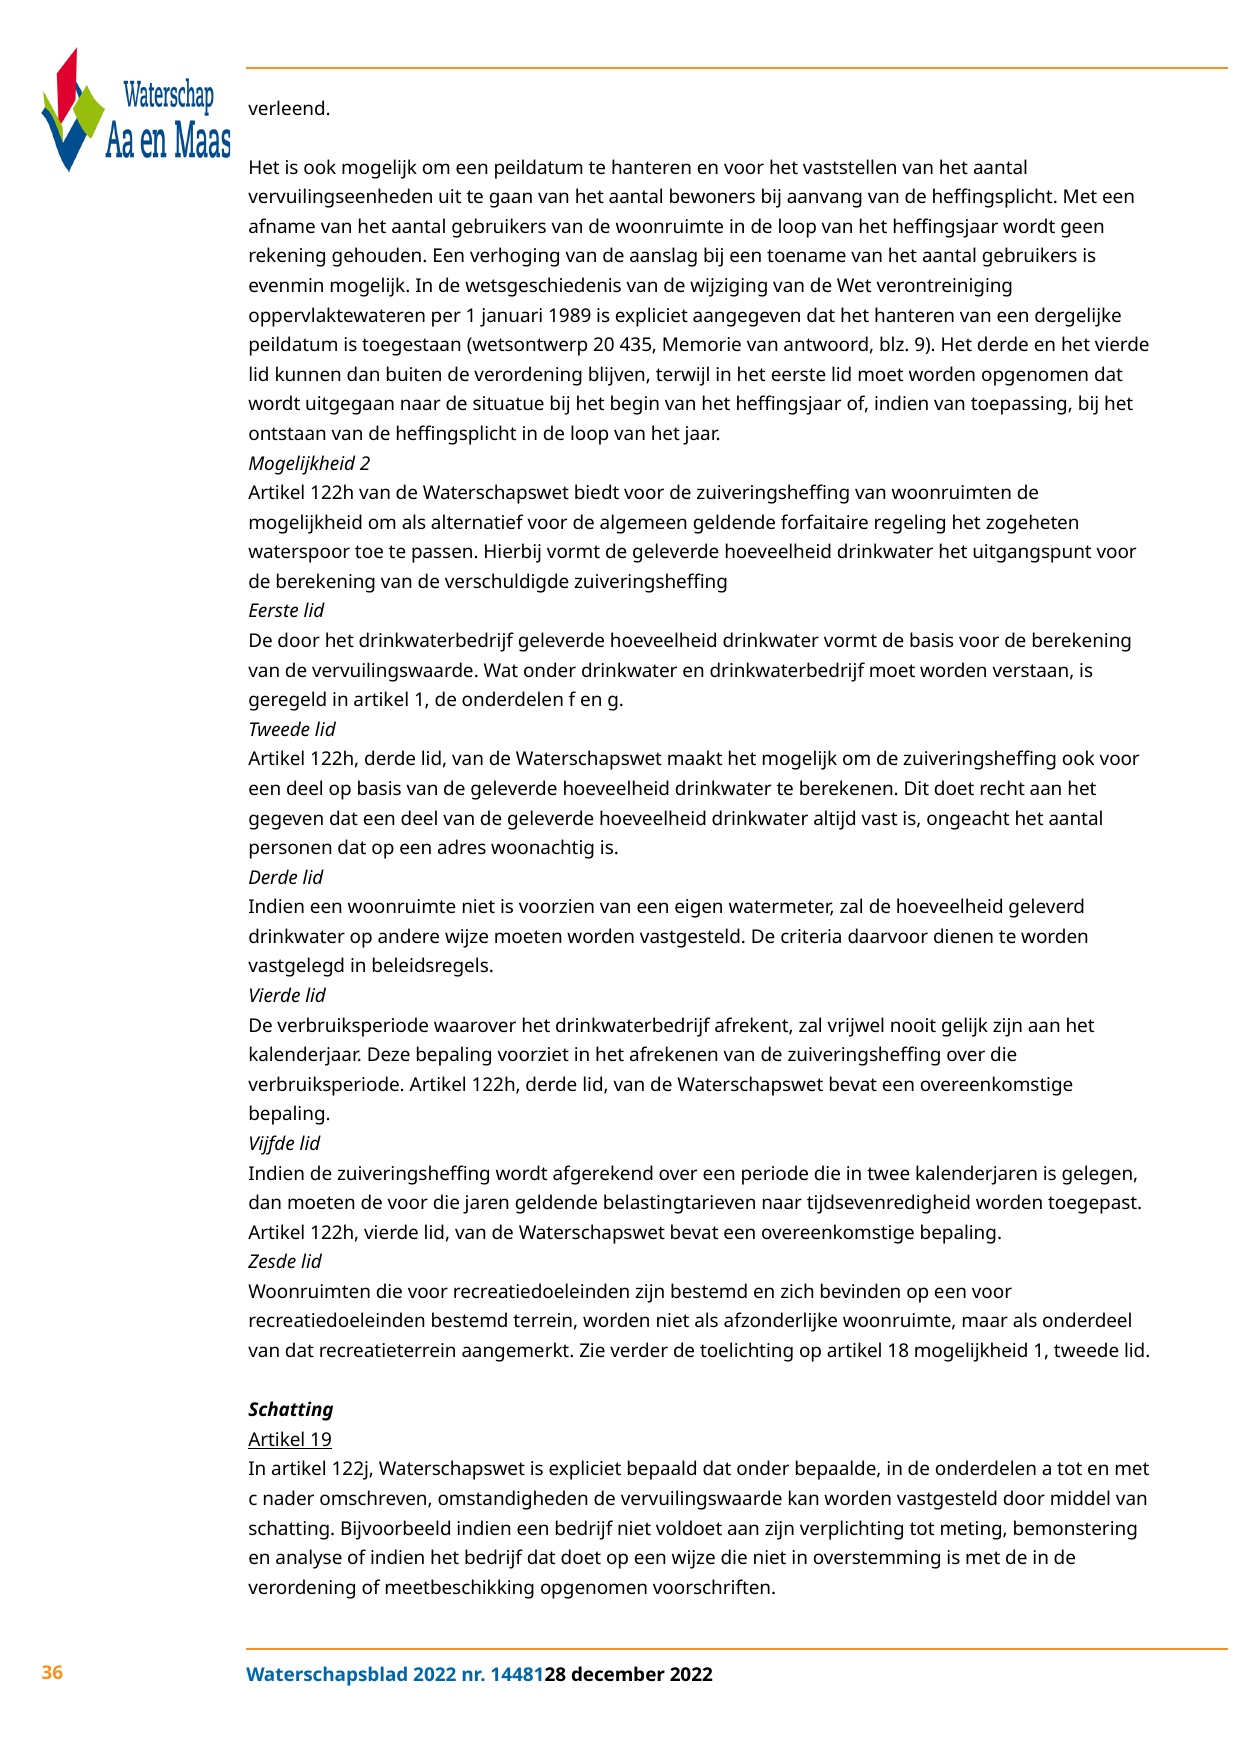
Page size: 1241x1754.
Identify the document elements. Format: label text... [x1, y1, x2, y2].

text De door het drinkwaterbedrijf geleverde hoeveelheid drinkwater vormt de basis voor de berekening van de vervuilingswaarde. Wat onder drinkwater en drinkwaterbedrijf moet worden verstaan, is geregeld in artikel 1, de onderdelen f en g. [248, 627, 1152, 712]
text Woonruimten die voor recreatiedoeleinden zijn bestemd en zich bevinden op een voor recreatiedoeleinden bestemd terrein, worden niet als afzonderlijke woonruimte, maar als onderdeel van dat recreatieterrein aangemerkt. Zie verder de toelichting op artikel 18 mogelijkheid 1, tweede lid. [248, 1278, 1152, 1363]
text Artikel 19 [248, 1426, 1152, 1452]
text Vijfde lid [248, 1130, 1152, 1156]
text Zesde lid [248, 1248, 1152, 1274]
text Indien de zuiveringsheffing wordt afgerekend over een periode die in twee kalenderjaren is gelegen, dan moeten de voor die jaren geldende belastingtarieven naar tijdsevenredigheid worden toegepast. Artikel 122h, vierde lid, van de Waterschapswet bevat een overeenkomstige bepaling. [248, 1160, 1152, 1245]
text Schatting [248, 1396, 1152, 1422]
text In artikel 122j, Waterschapswet is expliciet bepaald dat onder bepaalde, in de onderdelen a tot en met c nader omschreven, omstandigheden de vervuilingswaarde kan worden vastgesteld door middel van schatting. Bijvoorbeeld indien een bedrijf niet voldoet aan zijn verplichting tot meting, bemonstering en analyse of indien het bedrijf dat doet op een wijze die niet in overstemming is met de in de verordening of meetbeschikking opgenomen voorschriften. [248, 1456, 1152, 1600]
text verleend. [248, 95, 1152, 121]
text Artikel 122h van de Waterschapswet biedt voor de zuiveringsheffing van woonruimten de mogelijkheid om als alternatief voor de algemeen geldende forfaitaire regeling het zogeheten waterspoor toe te passen. Hierbij vormt de geleverde hoeveelheid drinkwater het uitgangspunt voor de berekening van de verschuldigde zuiveringsheffing [248, 479, 1152, 594]
text Het is ook mogelijk om een peildatum te hanteren en voor het vaststellen van het aantal vervuilingseenheden uit te gaan van het aantal bewoners bij aanvang van de heffingsplicht. Met een afname van het aantal gebruikers van de woonruimte in de loop van het heffingsjaar wordt geen rekening gehouden. Een verhoging van de aanslag bij een toename van het aantal gebruikers is evenmin mogelijk. In de wetsgeschiedenis van de wijziging van de Wet verontreiniging oppervlaktewateren per 1 januari 1989 is expliciet aangegeven dat het hanteren van een dergelijke peildatum is toegestaan (wetsontwerp 20 435, Memorie van antwoord, blz. 9). Het derde en het vierde lid kunnen dan buiten de verordening blijven, terwijl in het eerste lid moet worden opgenomen dat wordt uitgegaan naar de situatue bij het begin van het heffingsjaar of, indien van toepassing, bij het ontstaan van de heffingsplicht in de loop van het jaar. [248, 154, 1152, 446]
text Derde lid [248, 864, 1152, 890]
text Eerste lid [248, 598, 1152, 623]
text Artikel 122h, derde lid, van de Waterschapswet maakt het mogelijk om de zuiveringsheffing ook voor een deel op basis van de geleverde hoeveelheid drinkwater te berekenen. Dit doet recht aan het gegeven dat een deel van de geleverde hoeveelheid drinkwater altijd vast is, ongeacht het aantal personen dat op een adres woonachtig is. [248, 746, 1152, 860]
text Tweede lid [248, 716, 1152, 742]
text Mogelijkheid 2 [248, 450, 1152, 476]
picture [41, 47, 231, 172]
text De verbruiksperiode waarover het drinkwaterbedrijf afrekent, zal vrijwel nooit gelijk zijn aan het kalenderjaar. Deze bepaling voorziet in het afrekenen van de zuiveringsheffing over die verbruiksperiode. Artikel 122h, derde lid, van de Waterschapswet bevat een overeenkomstige bepaling. [248, 1012, 1152, 1126]
text Vierde lid [248, 982, 1152, 1008]
text Indien een woonruimte niet is voorzien van een eigen watermeter, zal de hoeveelheid geleverd drinkwater op andere wijze moeten worden vastgesteld. De criteria daarvoor dienen te worden vastgelegd in beleidsregels. [248, 893, 1152, 978]
